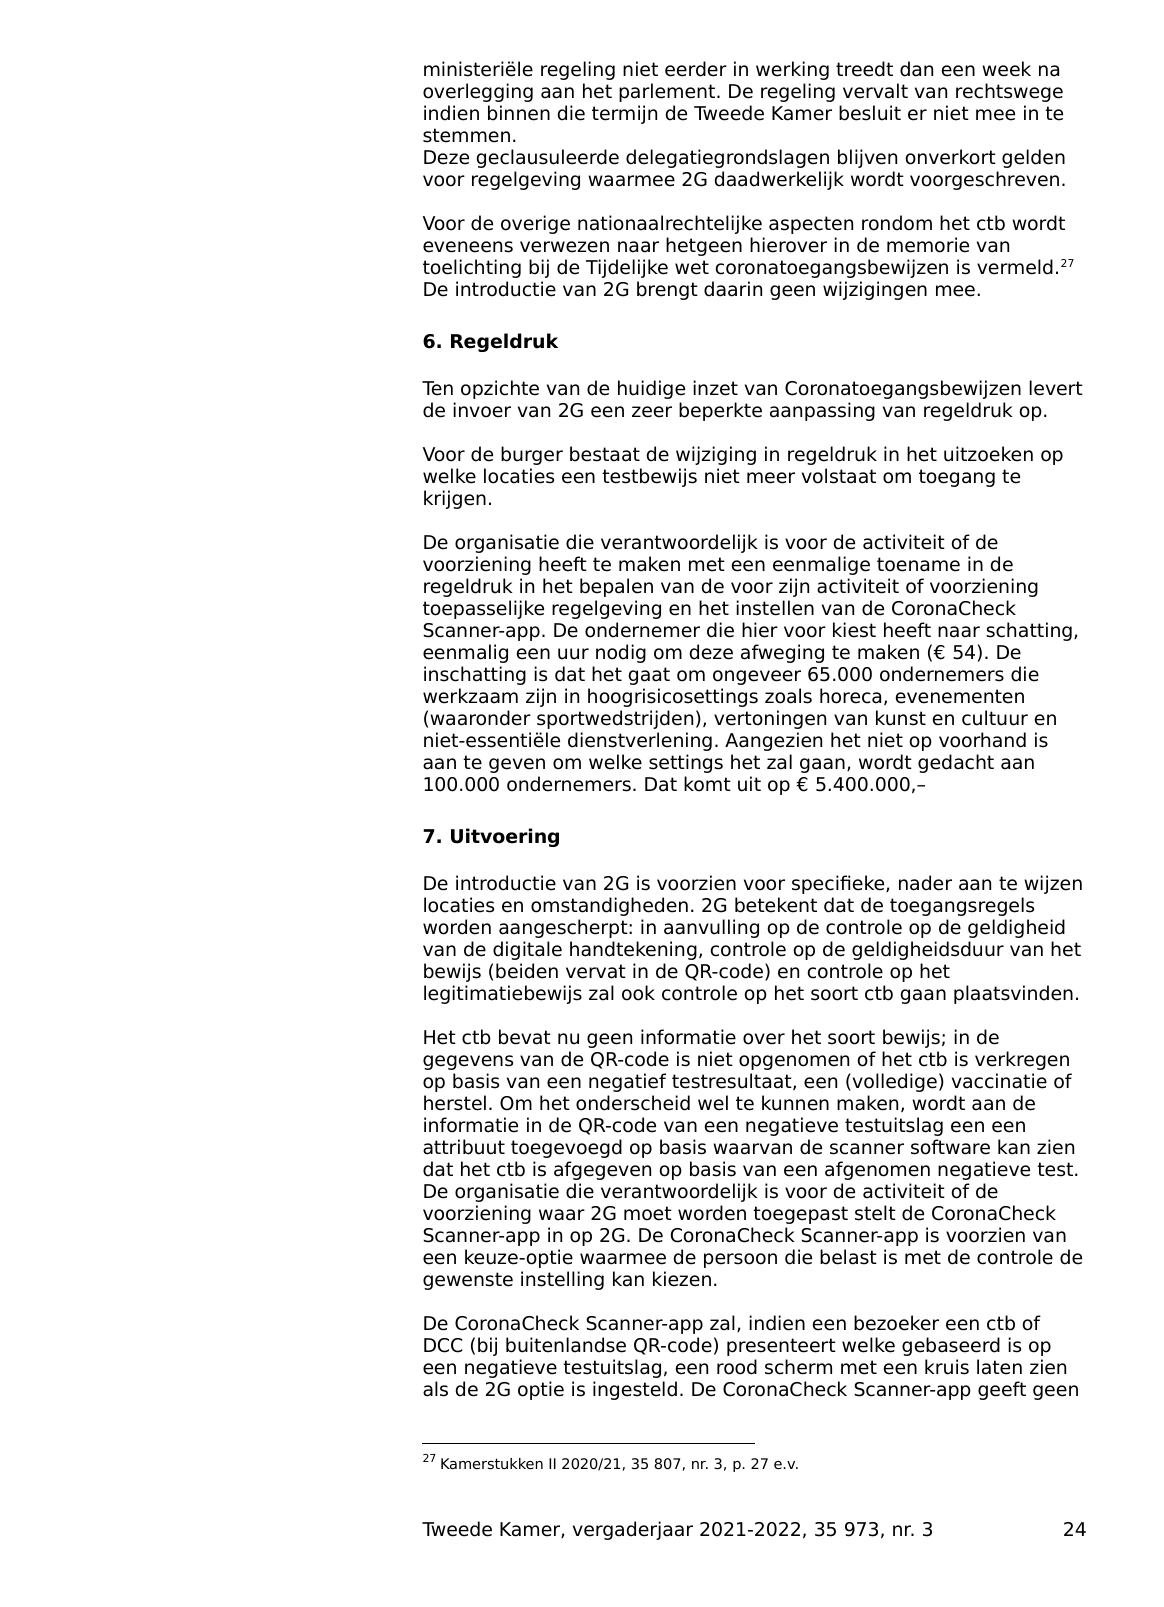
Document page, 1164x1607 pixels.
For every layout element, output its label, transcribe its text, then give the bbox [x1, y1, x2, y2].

subtitle 6. Regeldruk [422, 331, 1087, 353]
text Voor de overige nationaalrechtelijke aspecten rondom het ctb wordt eveneens verwezen naar hetgeen hierover in de memorie van toelichting bij de Tijdelijke wet coronatoegangsbewijzen is vermeld. De introductie van 2G brengt daarin geen wijzigingen mee. [422, 213, 1087, 301]
text Ten opzichte van de huidige inzet van Coronatoegangsbewijzen levert de invoer van 2G een zeer beperkte aanpassing van regeldruk op. [422, 378, 1087, 422]
text Het ctb bevat nu geen informatie over het soort bewijs; in de gegevens van de QR-code is niet opgenomen of het ctb is verkregen op basis van een negatief testresultaat, een (volledige) vaccinatie of herstel. Om het onderscheid wel te kunnen maken, wordt aan de informatie in de QR-code van een negatieve testuitslag een een attribuut toegevoegd op basis waarvan de scanner software kan zien dat het ctb is afgegeven op basis van een afgenomen negatieve test. De organisatie die verantwoordelijk is voor de activiteit of de voorziening waar 2G moet worden toegepast stelt de CoronaCheck Scanner-app in op 2G. De CoronaCheck Scanner-app is voorzien van een keuze-optie waarmee de persoon die belast is met de controle de gewenste instelling kan kiezen. [422, 1027, 1087, 1291]
subtitle 7. Uitvoering [422, 826, 1087, 848]
text ministeriële regeling niet eerder in werking treedt dan een week na overlegging aan het parlement. De regeling vervalt van rechtswege indien binnen die termijn de Tweede Kamer besluit er niet mee in te stemmen. [422, 59, 1087, 147]
text De introductie van 2G is voorzien voor specifieke, nader aan te wijzen locaties en omstandigheden. 2G betekent dat de toegangsregels worden aangescherpt: in aanvulling op de controle op de geldigheid van de digitale handtekening, controle op de geldigheidsduur van het bewijs (beiden vervat in de QR-code) en controle op het legitimatiebewijs zal ook controle op het soort ctb gaan plaatsvinden. [422, 873, 1087, 1005]
text Kamerstukken II 2020/21, 35 807, nr. 3, p. 27 e.v. [422, 1452, 1087, 1474]
text De CoronaCheck Scanner-app zal, indien een bezoeker een ctb of DCC (bij buitenlandse QR-code) presenteert welke gebaseerd is op een negatieve testuitslag, een rood scherm met een kruis laten zien als de 2G optie is ingesteld. De CoronaCheck Scanner-app geeft geen [422, 1313, 1087, 1401]
text De organisatie die verantwoordelijk is voor de activiteit of de voorziening heeft te maken met een eenmalige toename in de regeldruk in het bepalen van de voor zijn activiteit of voorziening toepasselijke regelgeving en het instellen van de CoronaCheck Scanner-app. De ondernemer die hier voor kiest heeft naar schatting, eenmalig een uur nodig om deze afweging te maken (€ 54). De inschatting is dat het gaat om ongeveer 65.000 ondernemers die werkzaam zijn in hoogrisicosettings zoals horeca, evenementen (waaronder sportwedstrijden), vertoningen van kunst en cultuur en niet-essentiële dienstverlening. Aangezien het niet op voorhand is aan te geven om welke settings het zal gaan, wordt gedacht aan 100.000 ondernemers. Dat komt uit op € 5.400.000,– [422, 532, 1087, 796]
text Deze geclausuleerde delegatiegrondslagen blijven onverkort gelden voor regelgeving waarmee 2G daadwerkelijk wordt voorgeschreven. [422, 147, 1087, 191]
text Voor de burger bestaat de wijziging in regeldruk in het uitzoeken op welke locaties een testbewijs niet meer volstaat om toegang te krijgen. [422, 444, 1087, 510]
